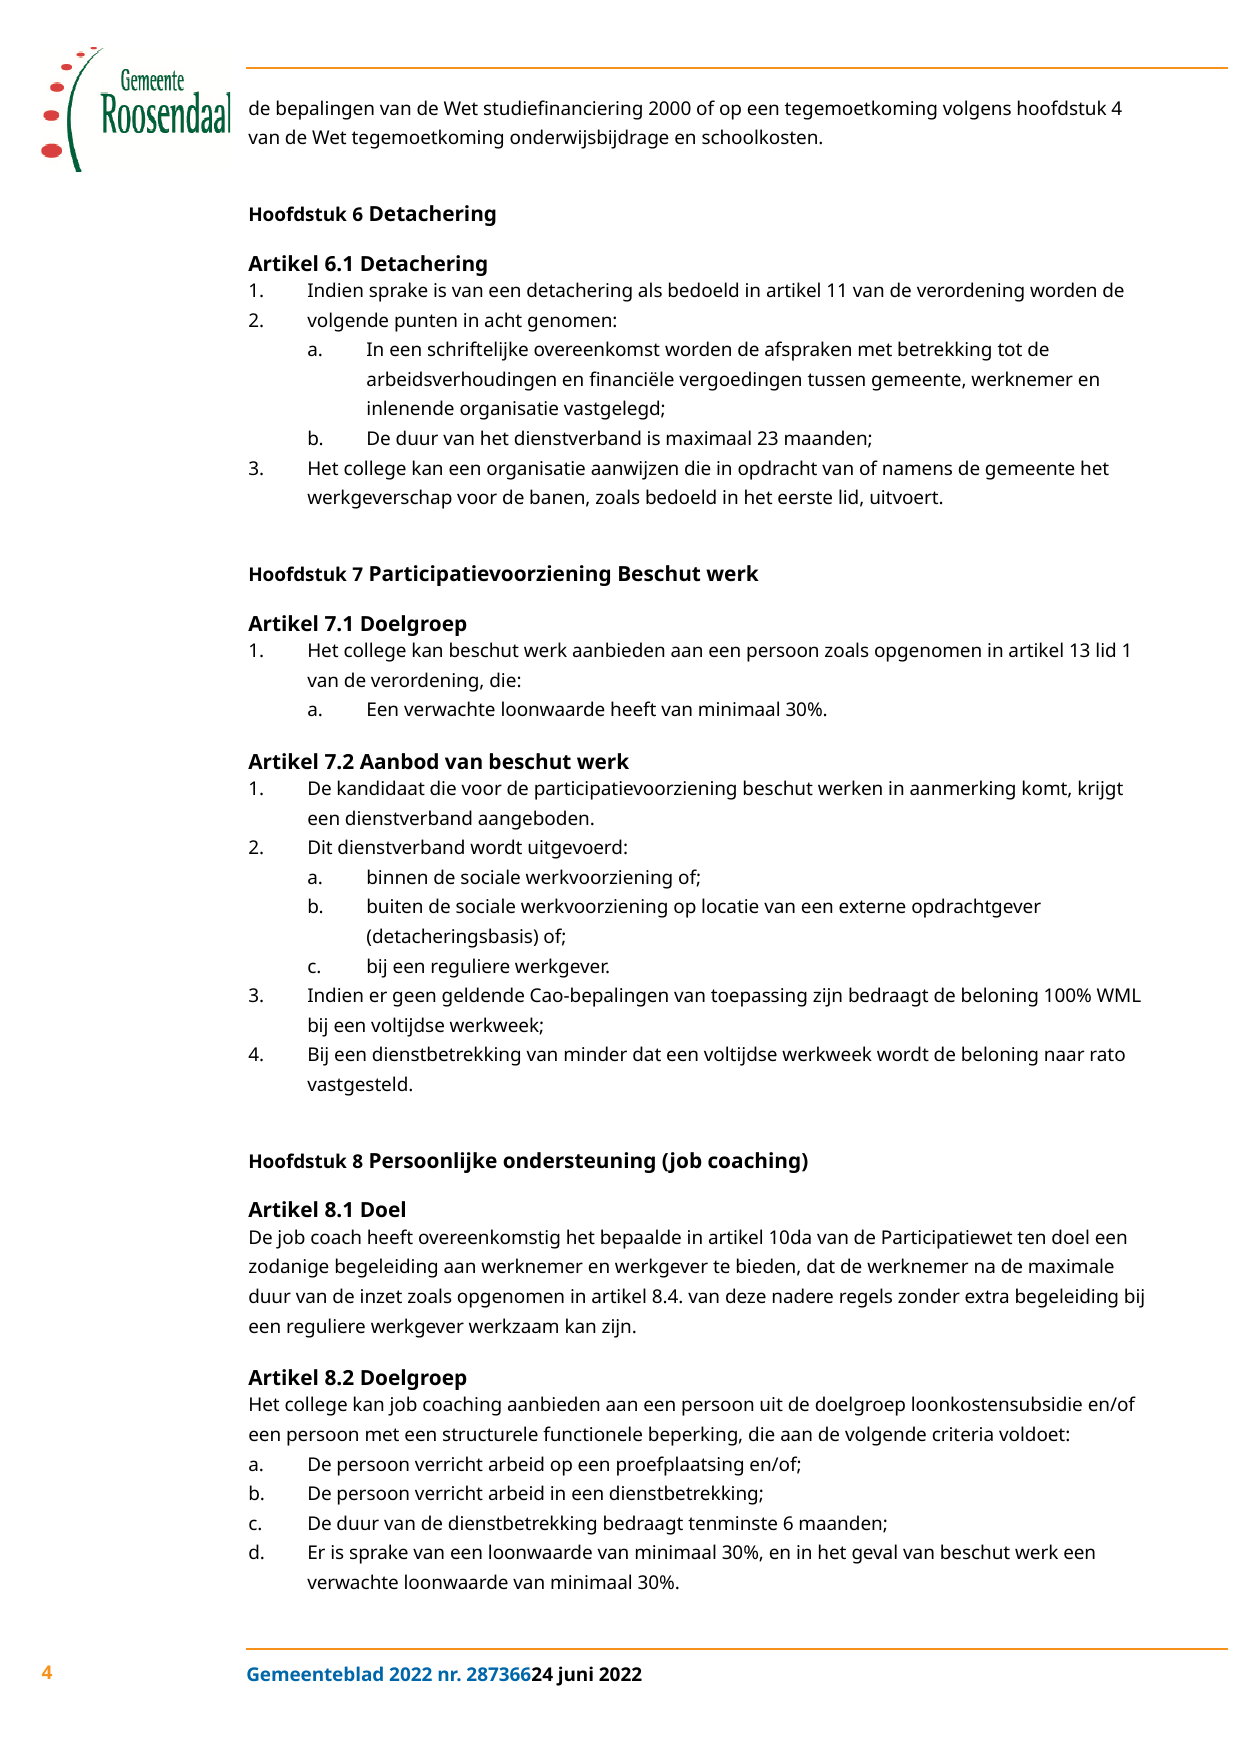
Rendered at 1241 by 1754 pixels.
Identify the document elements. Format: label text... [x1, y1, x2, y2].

list Bij een dienstbetrekking van minder dat een voltijdse werkweek wordt de beloning naar rato vastgesteld. [248, 1042, 1152, 1097]
list Het college kan beschut werk aanbieden aan een persoon zoals opgenomen in artikel 13 lid 1 van de verordening, die: [248, 637, 1152, 693]
list Indien sprake is van een detachering als bedoeld in artikel 11 van de verordening worden de [248, 277, 1152, 303]
text Hoofdstuk 8 Persoonlijke ondersteuning (job coaching) [248, 1146, 1152, 1175]
list buiten de sociale werkvoorziening op locatie van een externe opdrachtgever (detacheringsbasis) of; [307, 894, 1152, 949]
list volgende punten in acht genomen: [248, 307, 1152, 333]
list Dit dienstverband wordt uitgevoerd: [248, 834, 1152, 860]
list De persoon verricht arbeid op een proefplaatsing en/of; [248, 1451, 1152, 1477]
text Artikel 6.1 Detachering [248, 249, 1152, 277]
text Het college kan job coaching aanbieden aan een persoon uit de doelgroep loonkostensubsidie en/of een persoon met een structurele functionele beperking, die aan de volgende criteria voldoet: [248, 1392, 1152, 1447]
text Artikel 7.2 Aanbod van beschut werk [248, 747, 1152, 775]
list Een verwachte loonwaarde heeft van minimaal 30%. [307, 696, 1152, 722]
text Hoofdstuk 7 Participatievoorziening Beschut werk [248, 559, 1152, 588]
text de bepalingen van de Wet studiefinanciering 2000 of op een tegemoetkoming volgens hoofdstuk 4 van de Wet tegemoetkoming onderwijsbijdrage en schoolkosten. [248, 95, 1152, 150]
list bij een reguliere werkgever. [307, 953, 1152, 978]
list De duur van het dienstverband is maximaal 23 maanden; [307, 425, 1152, 451]
picture [41, 47, 231, 172]
list Indien er geen geldende Cao-bepalingen van toepassing zijn bedraagt de beloning 100% WML bij een voltijdse werkweek; [248, 982, 1152, 1038]
text Hoofdstuk 6 Detachering [248, 199, 1152, 228]
text Artikel 7.1 Doelgroep [248, 609, 1152, 637]
list De kandidaat die voor de participatievoorziening beschut werken in aanmerking komt, krijgt een dienstverband aangeboden. [248, 775, 1152, 831]
list De duur van de dienstbetrekking bedraagt tenminste 6 maanden; [248, 1510, 1152, 1536]
text Artikel 8.1 Doel [248, 1196, 1152, 1224]
text De job coach heeft overeenkomstig het bepaalde in artikel 10da van de Participatiewet ten doel een zodanige begeleiding aan werknemer en werkgever te bieden, dat de werknemer na de maximale duur van de inzet zoals opgenomen in artikel 8.4. van deze nadere regels zonder extra begeleiding bij een reguliere werkgever werkzaam kan zijn. [248, 1224, 1152, 1338]
text Artikel 8.2 Doelgroep [248, 1363, 1152, 1392]
list Het college kan een organisatie aanwijzen die in opdracht van of namens de gemeente het werkgeverschap voor de banen, zoals bedoeld in het eerste lid, uitvoert. [248, 455, 1152, 510]
list In een schriftelijke overeenkomst worden de afspraken met betrekking tot de arbeidsverhoudingen en financiële vergoedingen tussen gemeente, werknemer en inlenende organisatie vastgelegd; [307, 336, 1152, 421]
list binnen de sociale werkvoorziening of; [307, 864, 1152, 890]
list Er is sprake van een loonwaarde van minimaal 30%, en in het geval van beschut werk een verwachte loonwaarde van minimaal 30%. [248, 1539, 1152, 1595]
list De persoon verricht arbeid in een dienstbetrekking; [248, 1480, 1152, 1506]
